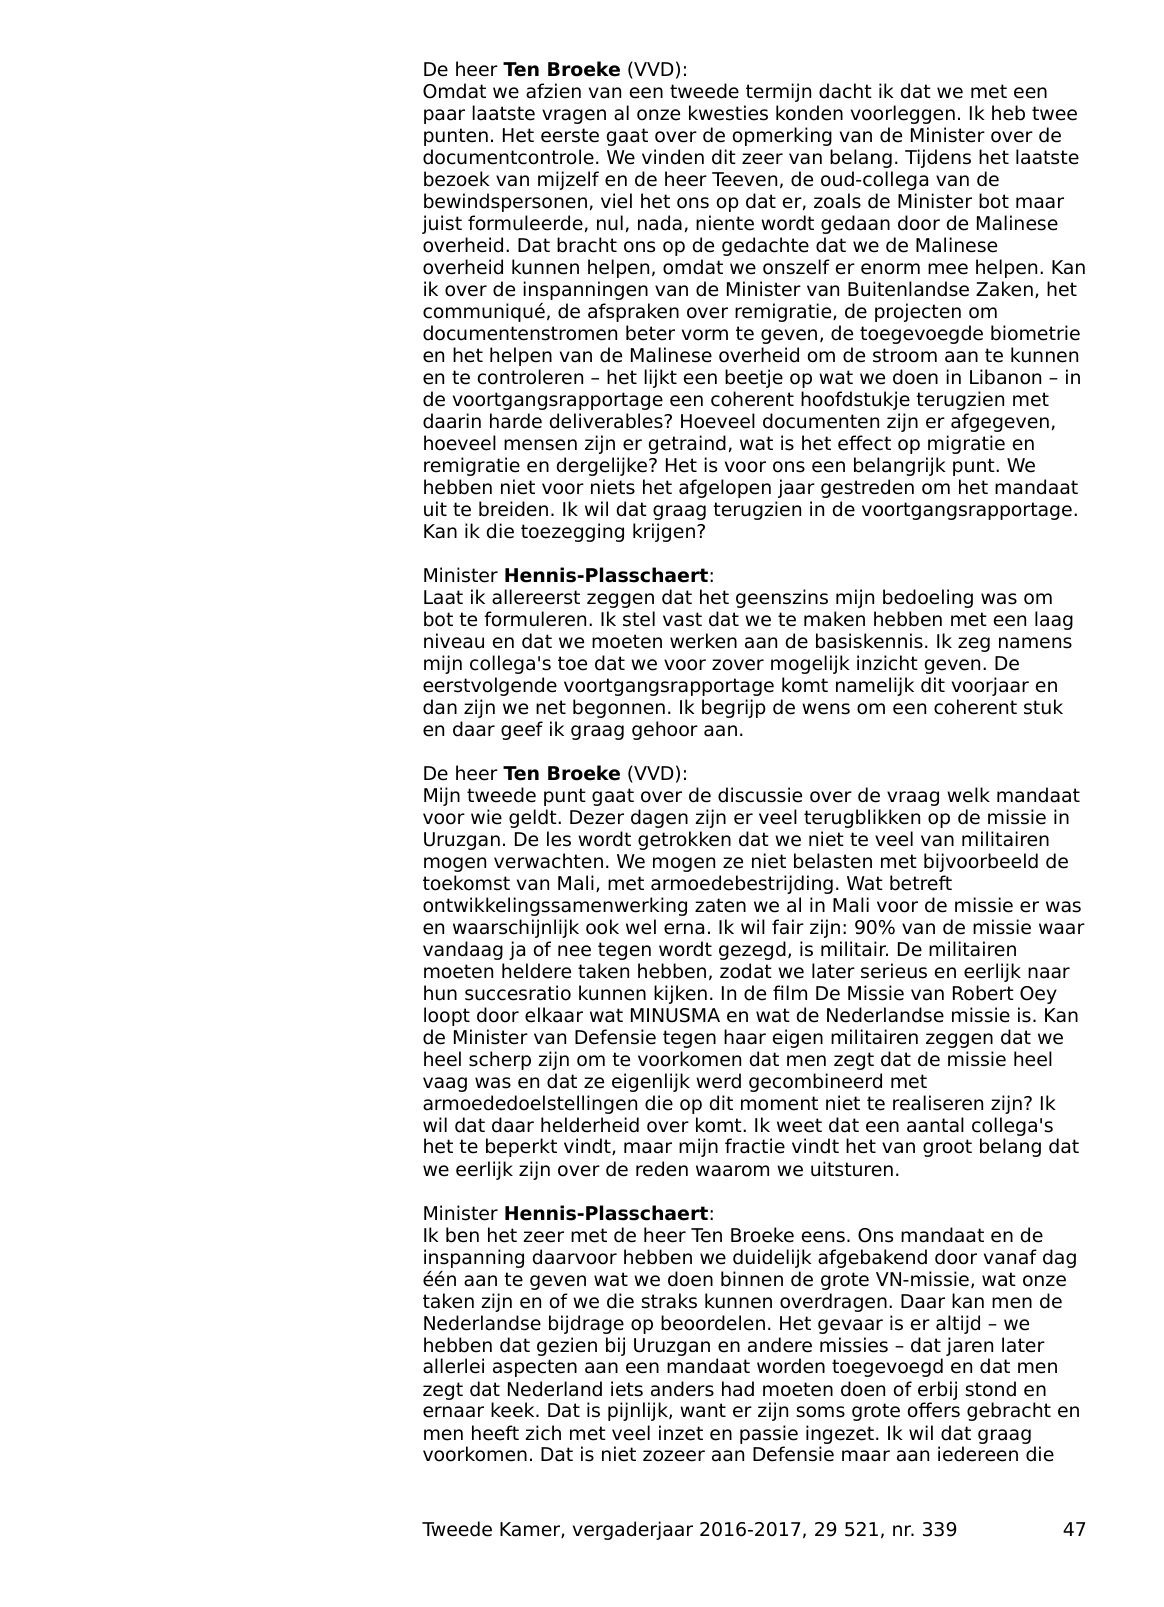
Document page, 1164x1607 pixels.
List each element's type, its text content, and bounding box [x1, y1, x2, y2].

text Ik ben het zeer met de heer Ten Broeke eens. Ons mandaat en de inspanning daarvoor hebben we duidelijk afgebakend door vanaf dag één aan te geven wat we doen binnen de grote VN-missie, wat onze taken zijn en of we die straks kunnen overdragen. Daar kan men de Nederlandse bijdrage op beoordelen. Het gevaar is er altijd – we hebben dat gezien bij Uruzgan en andere missies – dat jaren later allerlei aspecten aan een mandaat worden toegevoegd en dat men zegt dat Nederland iets anders had moeten doen of erbij stond en ernaar keek. Dat is pijnlijk, want er zijn soms grote offers gebracht en men heeft zich met veel inzet en passie ingezet. Ik wil dat graag voorkomen. Dat is niet zozeer aan Defensie maar aan iedereen die [422, 1224, 1087, 1466]
text Laat ik allereerst zeggen dat het geenszins mijn bedoeling was om bot te formuleren. Ik stel vast dat we te maken hebben met een laag niveau en dat we moeten werken aan de basiskennis. Ik zeg namens mijn collega's toe dat we voor zover mogelijk inzicht geven. De eerstvolgende voortgangsrapportage komt namelijk dit voorjaar en dan zijn we net begonnen. Ik begrijp de wens om een coherent stuk en daar geef ik graag gehoor aan. [422, 587, 1087, 741]
text Minister Hennis-Plasschaert: [422, 565, 1087, 587]
text Mijn tweede punt gaat over de discussie over de vraag welk mandaat voor wie geldt. Dezer dagen zijn er veel terugblikken op de missie in Uruzgan. De les wordt getrokken dat we niet te veel van militairen mogen verwachten. We mogen ze niet belasten met bijvoorbeeld de toekomst van Mali, met armoedebestrijding. Wat betreft ontwikkelingssamenwerking zaten we al in Mali voor de missie er was en waarschijnlijk ook wel erna. Ik wil fair zijn: 90% van de missie waar vandaag ja of nee tegen wordt gezegd, is militair. De militairen moeten heldere taken hebben, zodat we later serieus en eerlijk naar hun succesratio kunnen kijken. In de film De Missie van Robert Oey loopt door elkaar wat MINUSMA en wat de Nederlandse missie is. Kan de Minister van Defensie tegen haar eigen militairen zeggen dat we heel scherp zijn om te voorkomen dat men zegt dat de missie heel vaag was en dat ze eigenlijk werd gecombineerd met armoededoelstellingen die op dit moment niet te realiseren zijn? Ik wil dat daar helderheid over komt. Ik weet dat een aantal collega's het te beperkt vindt, maar mijn fractie vindt het van groot belang dat we eerlijk zijn over de reden waarom we uitsturen. [422, 785, 1087, 1180]
text Omdat we afzien van een tweede termijn dacht ik dat we met een paar laatste vragen al onze kwesties konden voorleggen. Ik heb twee punten. Het eerste gaat over de opmerking van de Minister over de documentcontrole. We vinden dit zeer van belang. Tijdens het laatste bezoek van mijzelf en de heer Teeven, de oud-collega van de bewindspersonen, viel het ons op dat er, zoals de Minister bot maar juist formuleerde, nul, nada, niente wordt gedaan door de Malinese overheid. Dat bracht ons op de gedachte dat we de Malinese overheid kunnen helpen, omdat we onszelf er enorm mee helpen. Kan ik over de inspanningen van de Minister van Buitenlandse Zaken, het communiqué, de afspraken over remigratie, de projecten om documentenstromen beter vorm te geven, de toegevoegde biometrie en het helpen van de Malinese overheid om de stroom aan te kunnen en te controleren – het lijkt een beetje op wat we doen in Libanon – in de voortgangsrapportage een coherent hoofdstukje terugzien met daarin harde deliverables? Hoeveel documenten zijn er afgegeven, hoeveel mensen zijn er getraind, wat is het effect op migratie en remigratie en dergelijke? Het is voor ons een belangrijk punt. We hebben niet voor niets het afgelopen jaar gestreden om het mandaat uit te breiden. Ik wil dat graag terugzien in de voortgangsrapportage. Kan ik die toezegging krijgen? [422, 81, 1087, 543]
text De heer Ten Broeke (VVD): [422, 59, 1087, 81]
text De heer Ten Broeke (VVD): [422, 763, 1087, 785]
text Minister Hennis-Plasschaert: [422, 1203, 1087, 1224]
